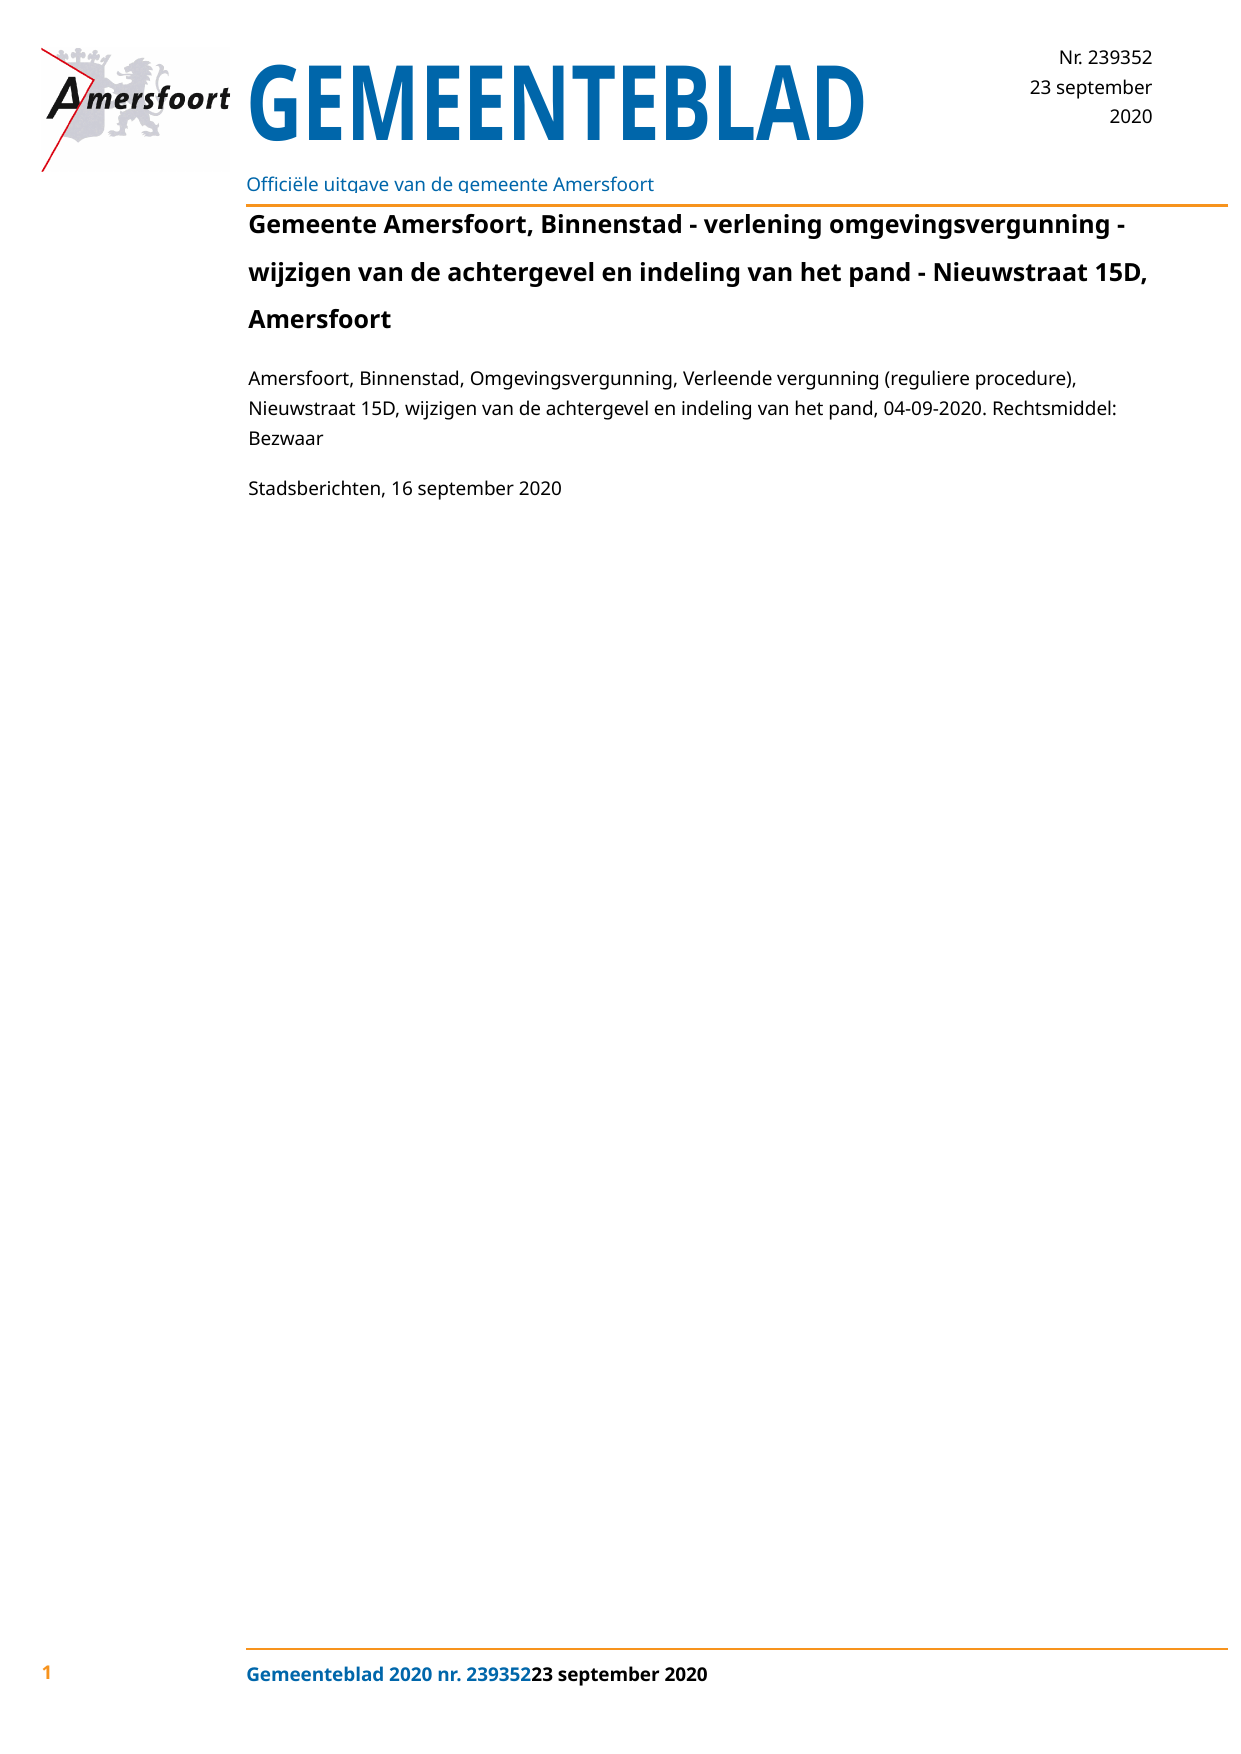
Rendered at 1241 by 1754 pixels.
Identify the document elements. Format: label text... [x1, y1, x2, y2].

text Stadsberichten, 16 september 2020 [248, 475, 1152, 501]
picture [41, 47, 231, 172]
text Gemeente Amersfoort, Binnenstad - verlening omgevingsvergunning - wijzigen van de achtergevel en indeling van het pand - Nieuwstraat 15D, Amersfoort [248, 207, 1152, 336]
text Amersfoort, Binnenstad, Omgevingsvergunning, Verleende vergunning (reguliere procedure), Nieuwstraat 15D, wijzigen van de achtergevel en indeling van het pand, 04-09-2020. Rechtsmiddel: Bezwaar [248, 366, 1152, 450]
